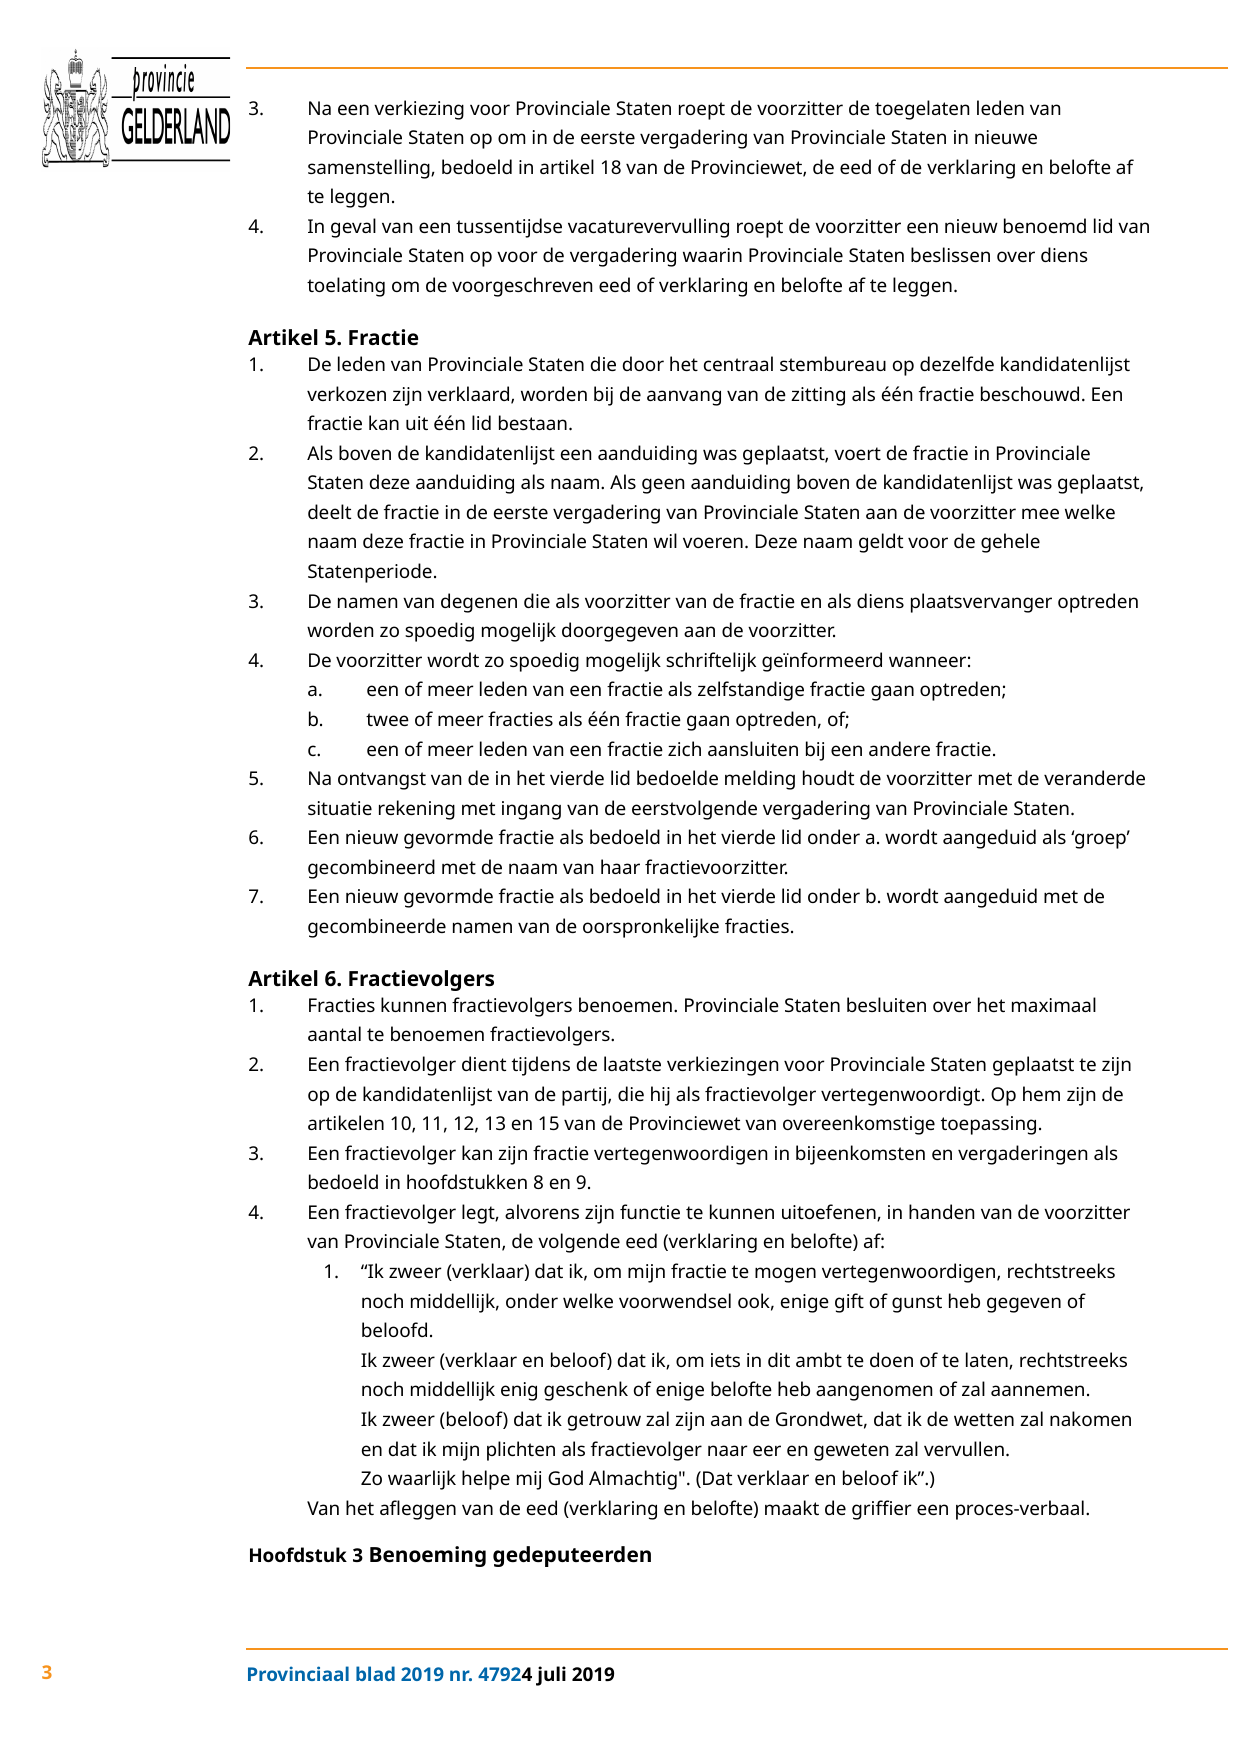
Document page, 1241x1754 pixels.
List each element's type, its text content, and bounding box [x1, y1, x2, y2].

list Fracties kunnen fractievolgers benoemen. Provinciale Staten besluiten over het maximaal aantal te benoemen fractievolgers. [248, 992, 1152, 1047]
list Een fractievolger kan zijn fractie vertegenwoordigen in bijeenkomsten en vergaderingen als bedoeld in hoofdstukken 8 en 9. [248, 1140, 1152, 1195]
list Een fractievolger legt, alvorens zijn functie te kunnen uitoefenen, in handen van de voorzitter van Provinciale Staten, de volgende eed (verklaring en belofte) af: [248, 1199, 1152, 1254]
text Hoofdstuk 3 Benoeming gedeputeerden [248, 1541, 1152, 1569]
list twee of meer fracties als één fractie gaan optreden, of; [307, 706, 1152, 732]
list In geval van een tussentijdse vacaturevervulling roept de voorzitter een nieuw benoemd lid van Provinciale Staten op voor de vergadering waarin Provinciale Staten beslissen over diens toelating om de voorgeschreven eed of verklaring en belofte af te leggen. [248, 213, 1152, 298]
list Ik zweer (verklaar en beloof) dat ik, om iets in dit ambt te doen of te laten, rechtstreeks noch middellijk enig geschenk of enige belofte heb aangenomen of zal aannemen. [323, 1347, 1152, 1402]
list Als boven de kandidatenlijst een aanduiding was geplaatst, voert de fractie in Provinciale Staten deze aanduiding als naam. Als geen aanduiding boven de kandidatenlijst was geplaatst, deelt de fractie in de eerste vergadering van Provinciale Staten aan de voorzitter mee welke naam deze fractie in Provinciale Staten wil voeren. Deze naam geldt voor de gehele Statenperiode. [248, 440, 1152, 584]
list De leden van Provinciale Staten die door het centraal stembureau op dezelfde kandidatenlijst verkozen zijn verklaard, worden bij de aanvang van de zitting als één fractie beschouwd. Een fractie kan uit één lid bestaan. [248, 351, 1152, 436]
list De voorzitter wordt zo spoedig mogelijk schriftelijk geïnformeerd wanneer: [248, 647, 1152, 673]
list Een fractievolger dient tijdens de laatste verkiezingen voor Provinciale Staten geplaatst te zijn op de kandidatenlijst van de partij, die hij als fractievolger vertegenwoordigt. Op hem zijn de artikelen 10, 11, 12, 13 en 15 van de Provinciewet van overeenkomstige toepassing. [248, 1051, 1152, 1136]
list Na ontvangst van de in het vierde lid bedoelde melding houdt de voorzitter met de veranderde situatie rekening met ingang van de eerstvolgende vergadering van Provinciale Staten. [248, 765, 1152, 821]
list “Ik zweer (verklaar) dat ik, om mijn fractie te mogen vertegenwoordigen, rechtstreeks noch middellijk, onder welke voorwendsel ook, enige gift of gunst heb gegeven of beloofd. [323, 1258, 1152, 1343]
list een of meer leden van een fractie zich aansluiten bij een andere fractie. [307, 736, 1152, 761]
list Een nieuw gevormde fractie als bedoeld in het vierde lid onder b. wordt aangeduid met de gecombineerde namen van de oorspronkelijke fracties. [248, 884, 1152, 939]
list Een nieuw gevormde fractie als bedoeld in het vierde lid onder a. wordt aangeduid als ‘groep’ gecombineerd met de naam van haar fractievoorzitter. [248, 824, 1152, 880]
picture [41, 47, 231, 172]
list Zo waarlijk helpe mij God Almachtig". (Dat verklaar en beloof ik”.) [323, 1465, 1152, 1491]
text Artikel 5. Fractie [248, 323, 1152, 351]
list Ik zweer (beloof) dat ik getrouw zal zijn aan de Grondwet, dat ik de wetten zal nakomen en dat ik mijn plichten als fractievolger naar eer en geweten zal vervullen. [323, 1406, 1152, 1462]
list Na een verkiezing voor Provinciale Staten roept de voorzitter de toegelaten leden van Provinciale Staten op om in de eerste vergadering van Provinciale Staten in nieuwe samenstelling, bedoeld in artikel 18 van de Provinciewet, de eed of de verklaring en belofte af te leggen. [248, 95, 1152, 209]
list Van het afleggen van de eed (verklaring en belofte) maakt de griffier een proces-verbaal. [248, 1495, 1152, 1521]
list een of meer leden van een fractie als zelfstandige fractie gaan optreden; [307, 677, 1152, 702]
text Artikel 6. Fractievolgers [248, 964, 1152, 992]
list De namen van degenen die als voorzitter van de fractie en als diens plaatsvervanger optreden worden zo spoedig mogelijk doorgegeven aan de voorzitter. [248, 588, 1152, 643]
